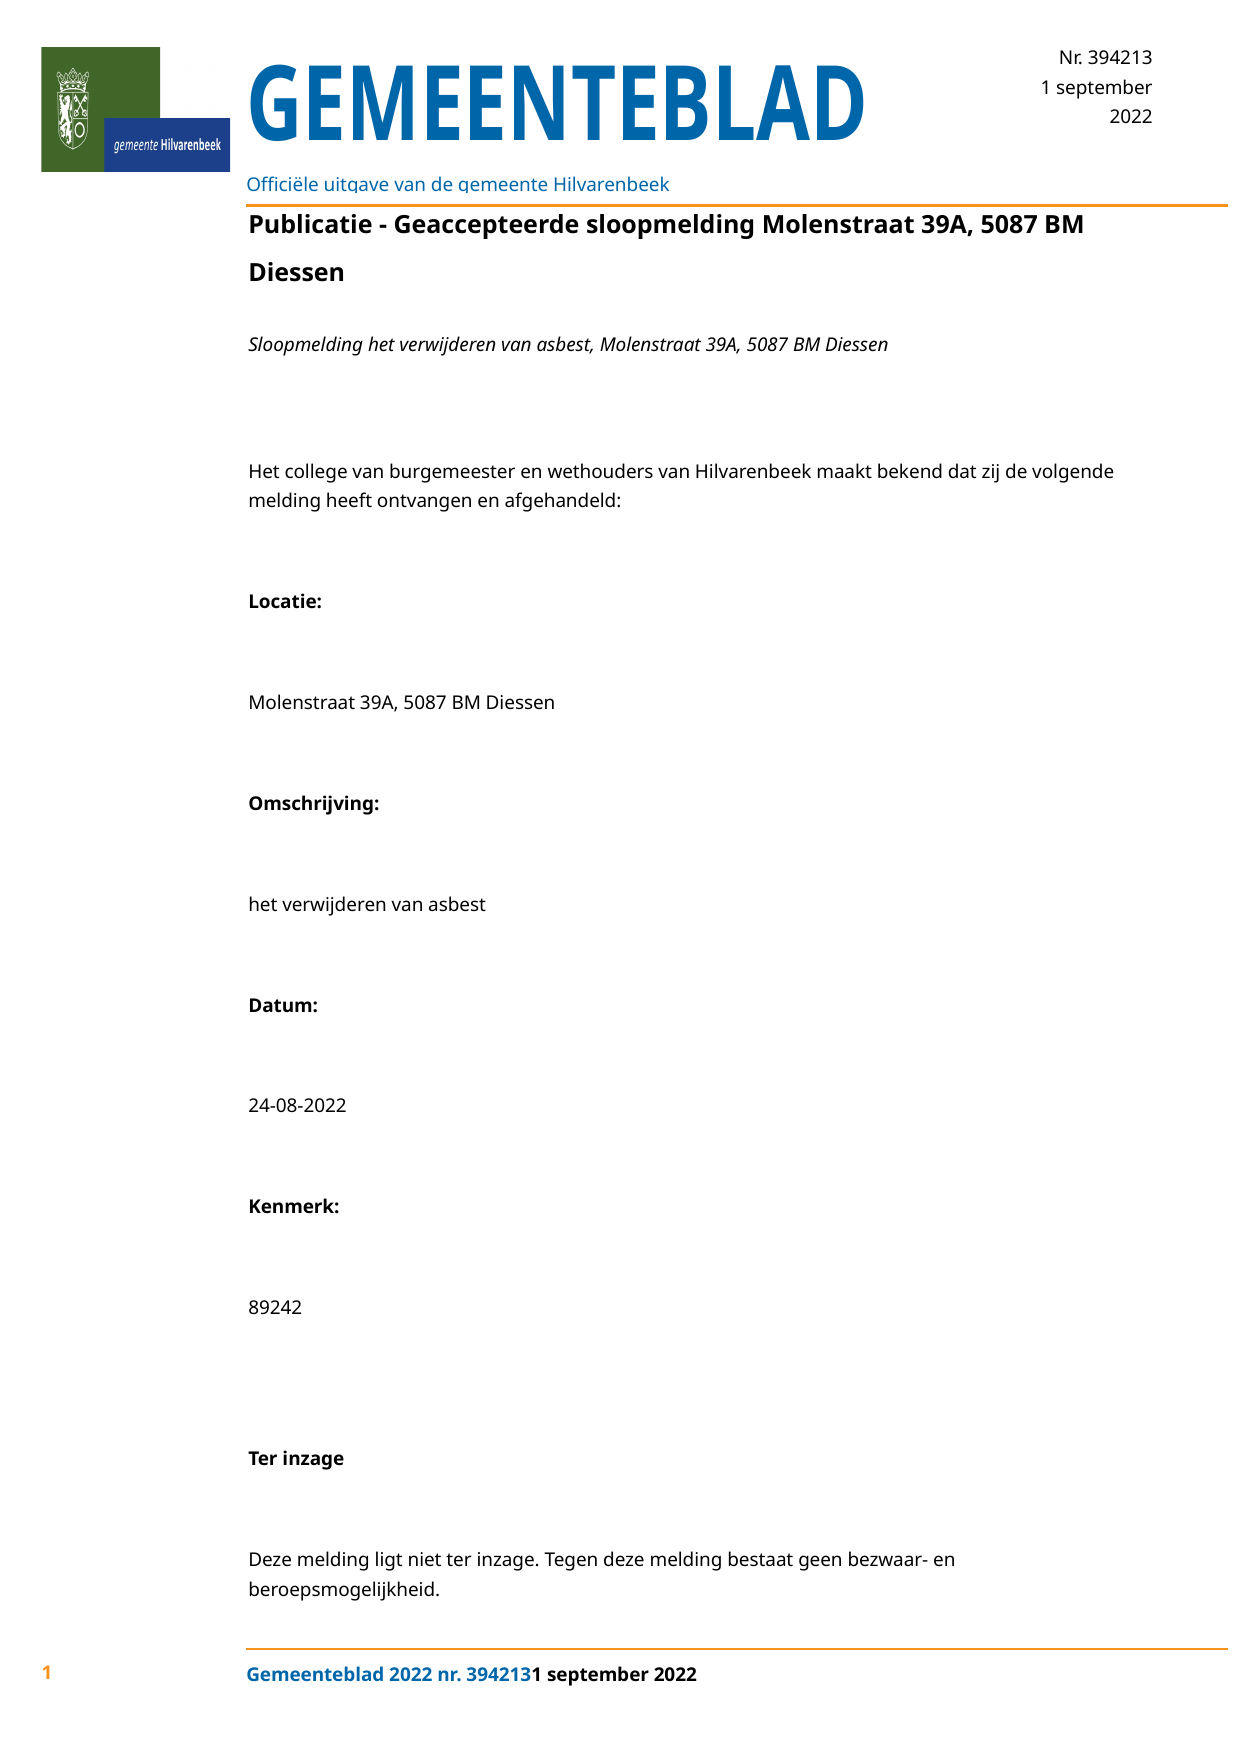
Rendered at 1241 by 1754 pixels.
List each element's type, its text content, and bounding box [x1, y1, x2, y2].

text 24-08-2022 [248, 1093, 1152, 1118]
text Omschrijving: [248, 790, 1152, 816]
text Ter inzage [248, 1446, 1152, 1471]
text Sloopmelding het verwijderen van asbest, Molenstraat 39A, 5087 BM Diessen [248, 331, 1152, 357]
picture [41, 47, 231, 172]
text Molenstraat 39A, 5087 BM Diessen [248, 689, 1152, 715]
text Het college van burgemeester en wethouders van Hilvarenbeek maakt bekend dat zij de volgende melding heeft ontvangen en afgehandeld: [248, 458, 1152, 513]
text Deze melding ligt niet ter inzage. Tegen deze melding bestaat geen bezwaar- en beroepsmogelijkheid. [248, 1546, 1152, 1602]
text Publicatie - Geaccepteerde sloopmelding Molenstraat 39A, 5087 BM Diessen [248, 207, 1152, 288]
text Locatie: [248, 588, 1152, 614]
text het verwijderen van asbest [248, 891, 1152, 917]
text Kenmerk: [248, 1193, 1152, 1219]
text Datum: [248, 992, 1152, 1017]
text 89242 [248, 1294, 1152, 1320]
